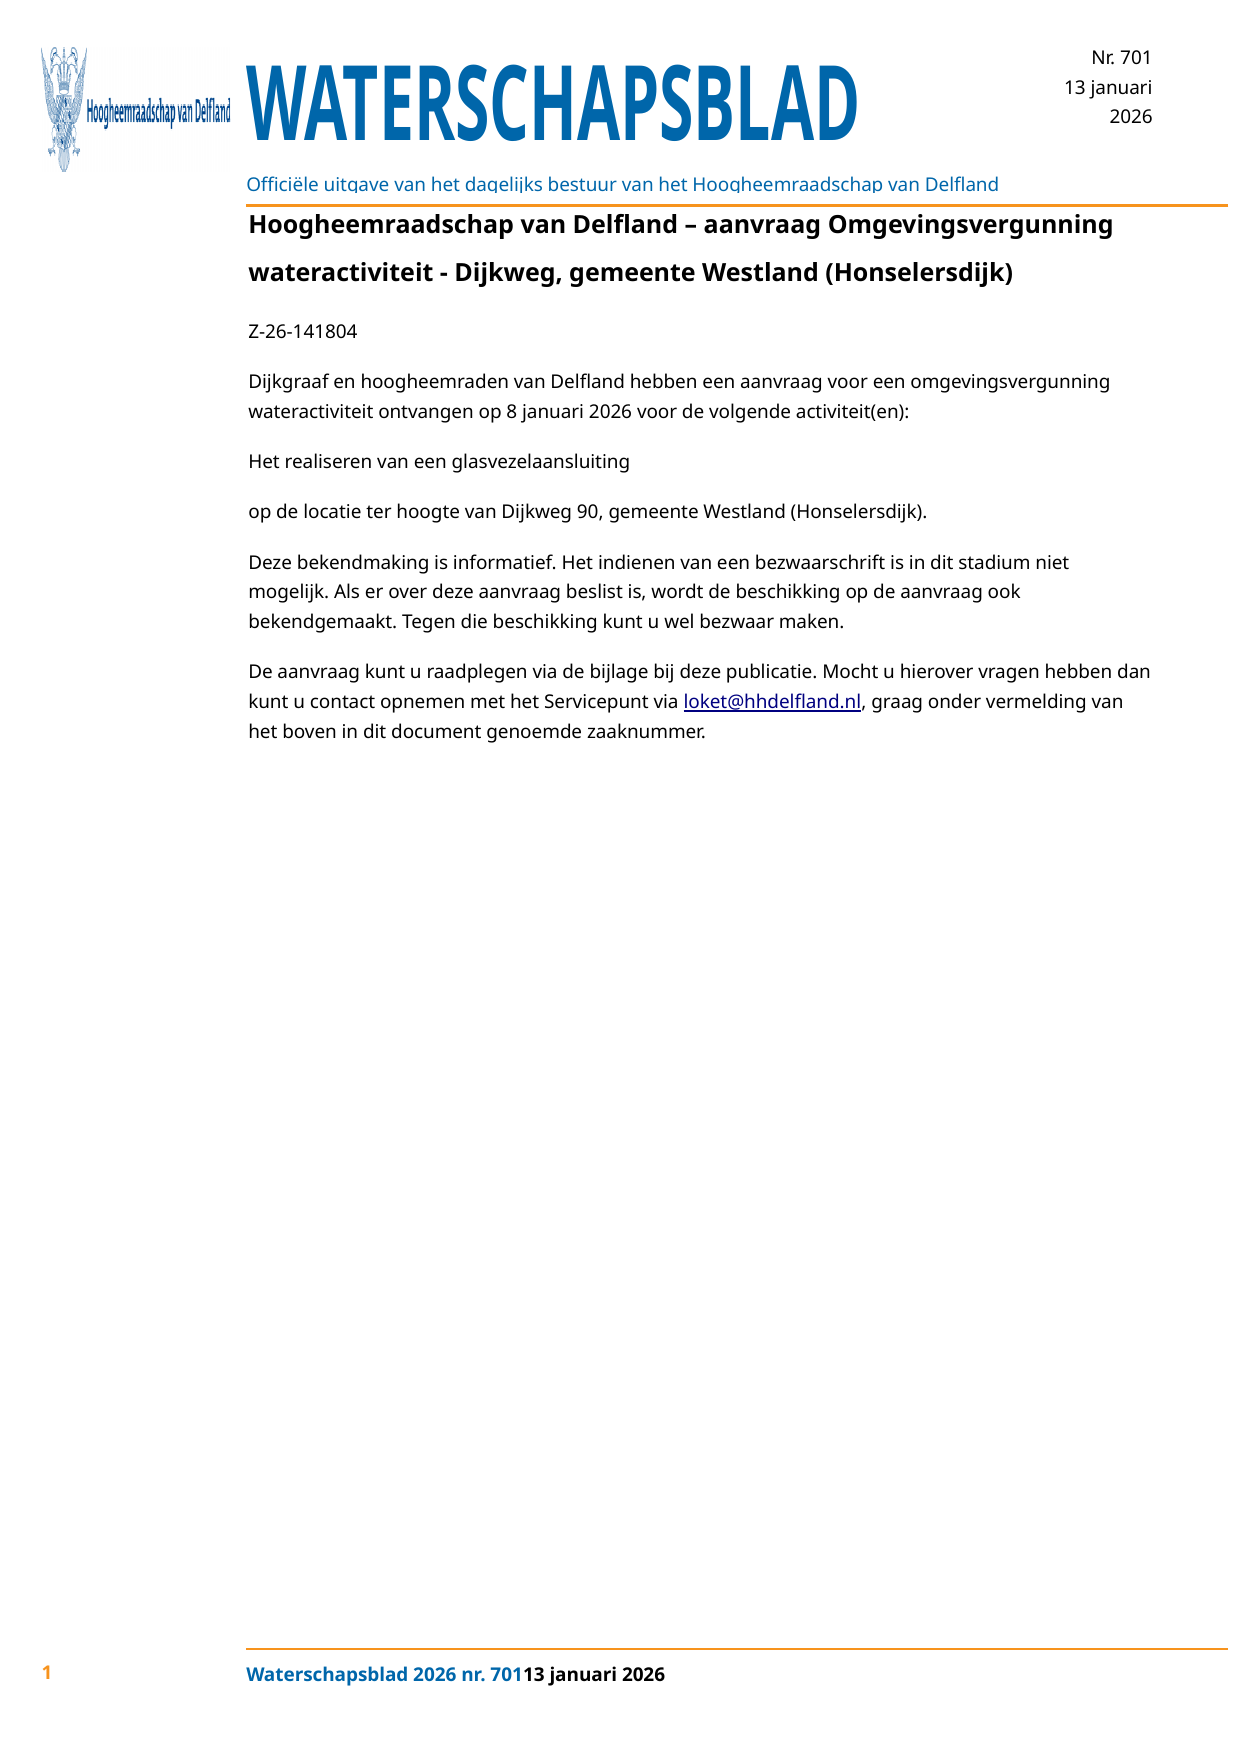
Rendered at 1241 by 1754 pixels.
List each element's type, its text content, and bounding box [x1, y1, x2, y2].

text Z-26-141804 [248, 318, 1152, 344]
picture [41, 47, 231, 172]
text De aanvraag kunt u raadplegen via de bijlage bij deze publicatie. Mocht u hierover vragen hebben dan kunt u contact opnemen met het Servicepunt via loket@hhdelfland.nl, graag onder vermelding van het boven in dit document genoemde zaaknummer. [248, 659, 1152, 744]
text Dijkgraaf en hoogheemraden van Delfland hebben een aanvraag voor een omgevingsvergunning wateractiviteit ontvangen op 8 januari 2026 voor de volgende activiteit(en): [248, 368, 1152, 424]
text Hoogheemraadschap van Delfland – aanvraag Omgevingsvergunning wateractiviteit - Dijkweg, gemeente Westland (Honselersdijk) [248, 207, 1152, 288]
text Het realiseren van een glasvezelaansluiting [248, 448, 1152, 474]
text Deze bekendmaking is informatief. Het indienen van een bezwaarschrift is in dit stadium niet mogelijk. Als er over deze aanvraag beslist is, wordt de beschikking op de aanvraag ook bekendgemaakt. Tegen die beschikking kunt u wel bezwaar maken. [248, 549, 1152, 634]
text op de locatie ter hoogte van Dijkweg 90, gemeente Westland (Honselersdijk). [248, 499, 1152, 524]
